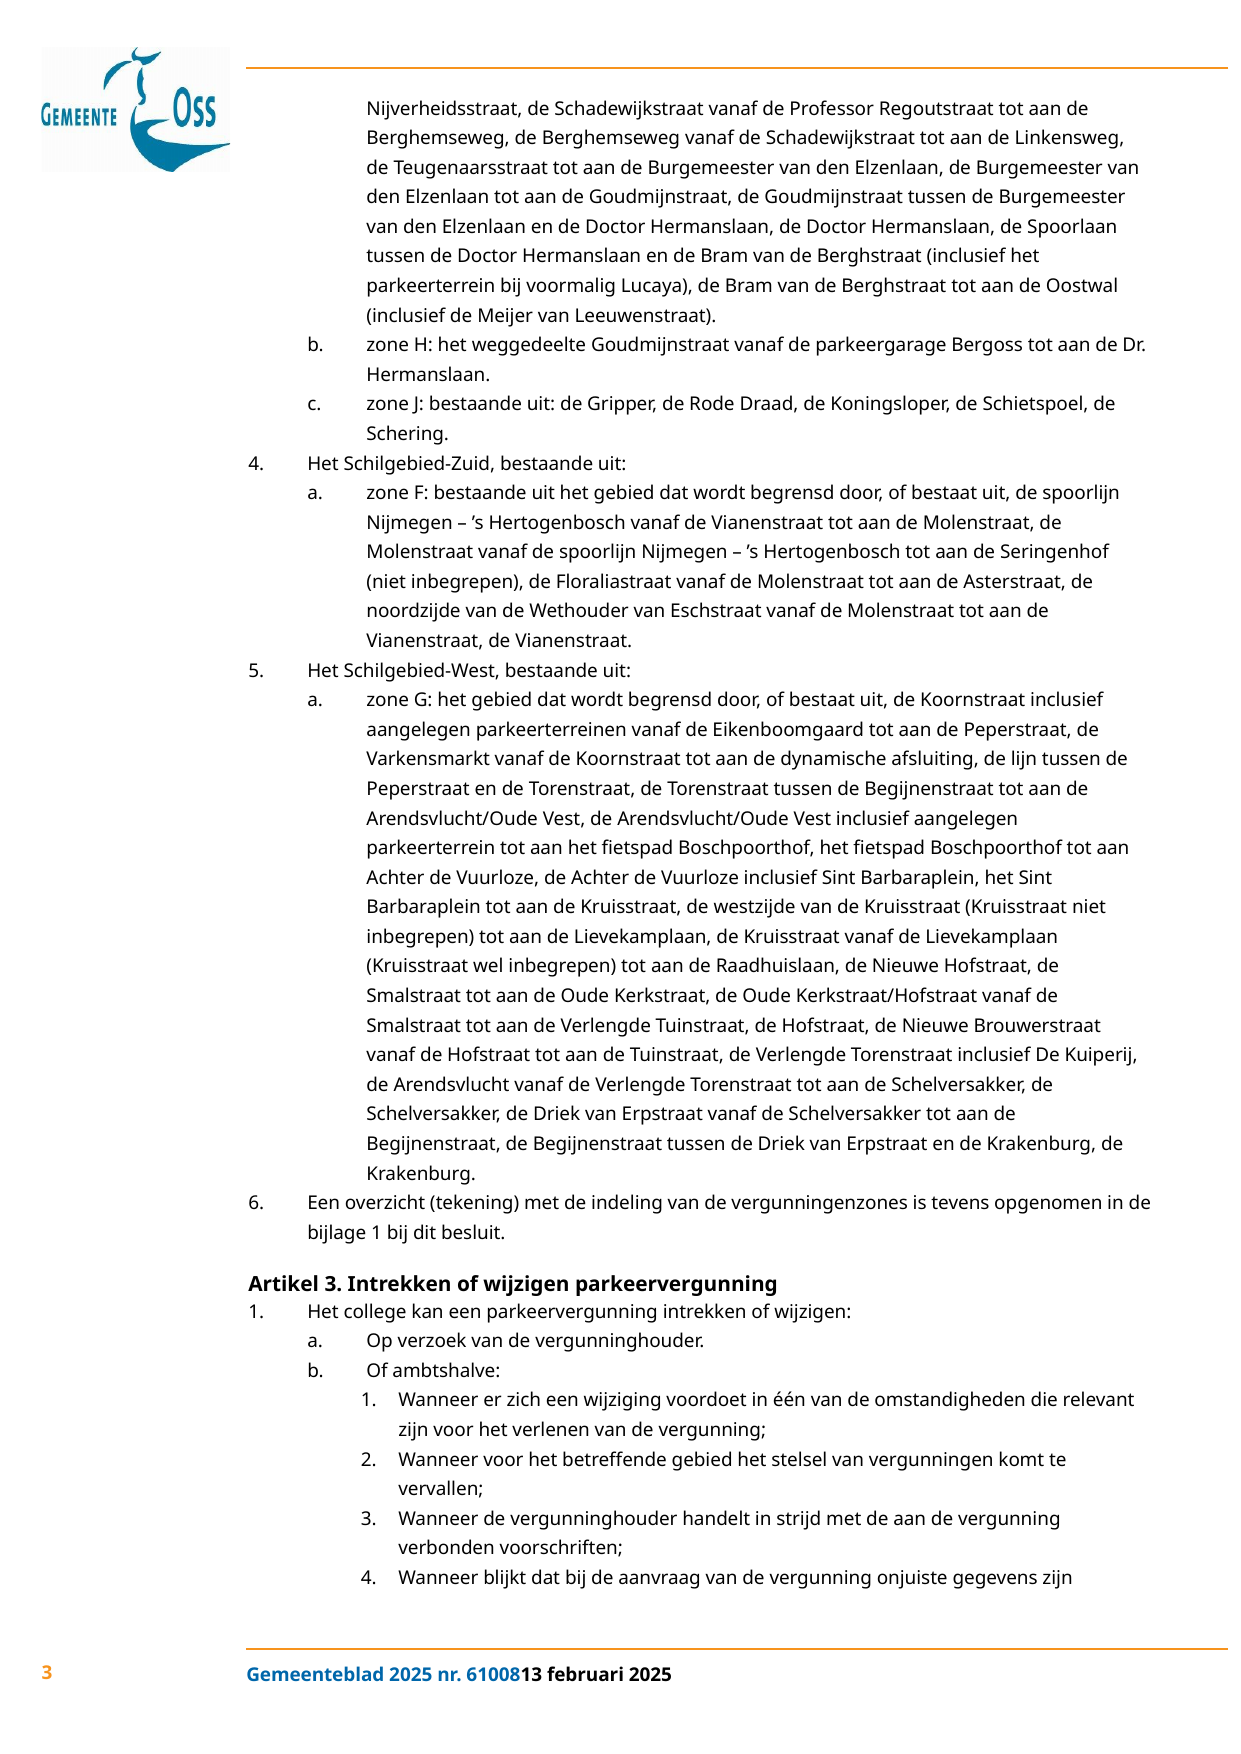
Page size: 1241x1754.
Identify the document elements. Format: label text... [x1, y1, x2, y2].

list zone H: het weggedeelte Goudmijnstraat vanaf de parkeergarage Bergoss tot aan de Dr. Hermanslaan. [307, 331, 1152, 387]
list Het college kan een parkeervergunning intrekken of wijzigen: [248, 1298, 1152, 1323]
picture [41, 47, 231, 172]
list Het Schilgebied-West, bestaande uit: [248, 657, 1152, 683]
list Het Schilgebied-Zuid, bestaande uit: [248, 450, 1152, 476]
list Nijverheidsstraat, de Schadewijkstraat vanaf de Professor Regoutstraat tot aan de Berghemseweg, de Berghemseweg vanaf de Schadewijkstraat tot aan de Linkensweg, de Teugenaarsstraat tot aan de Burgemeester van den Elzenlaan, de Burgemeester van den Elzenlaan tot aan de Goudmijnstraat, de Goudmijnstraat tussen de Burgemeester van den Elzenlaan en de Doctor Hermanslaan, de Doctor Hermanslaan, de Spoorlaan tussen de Doctor Hermanslaan en de Bram van de Berghstraat (inclusief het parkeerterrein bij voormalig Lucaya), de Bram van de Berghstraat tot aan de Oostwal (inclusief de Meijer van Leeuwenstraat). [307, 95, 1152, 328]
list Of ambtshalve: [307, 1357, 1152, 1383]
list Wanneer blijkt dat bij de aanvraag van de vergunning onjuiste gegevens zijn [361, 1564, 1152, 1590]
list Wanneer voor het betreffende gebied het stelsel van vergunningen komt te vervallen; [361, 1446, 1152, 1501]
list zone F: bestaande uit het gebied dat wordt begrensd door, of bestaat uit, de spoorlijn Nijmegen – ’s Hertogenbosch vanaf de Vianenstraat tot aan de Molenstraat, de Molenstraat vanaf de spoorlijn Nijmegen – ’s Hertogenbosch tot aan de Seringenhof (niet inbegrepen), de Floraliastraat vanaf de Molenstraat tot aan de Asterstraat, de noordzijde van de Wethouder van Eschstraat vanaf de Molenstraat tot aan de Vianenstraat, de Vianenstraat. [307, 479, 1152, 653]
list Op verzoek van de vergunninghouder. [307, 1327, 1152, 1353]
list Wanneer de vergunninghouder handelt in strijd met de aan de vergunning verbonden voorschriften; [361, 1505, 1152, 1560]
text Artikel 3. Intrekken of wijzigen parkeervergunning [248, 1269, 1152, 1298]
list zone J: bestaande uit: de Gripper, de Rode Draad, de Koningsloper, de Schietspoel, de Schering. [307, 391, 1152, 446]
list zone G: het gebied dat wordt begrensd door, of bestaat uit, de Koornstraat inclusief aangelegen parkeerterreinen vanaf de Eikenboomgaard tot aan de Peperstraat, de Varkensmarkt vanaf de Koornstraat tot aan de dynamische afsluiting, de lijn tussen de Peperstraat en de Torenstraat, de Torenstraat tussen de Begijnenstraat tot aan de Arendsvlucht/Oude Vest, de Arendsvlucht/Oude Vest inclusief aangelegen parkeerterrein tot aan het fietspad Boschpoorthof, het fietspad Boschpoorthof tot aan Achter de Vuurloze, de Achter de Vuurloze inclusief Sint Barbaraplein, het Sint Barbaraplein tot aan de Kruisstraat, de westzijde van de Kruisstraat (Kruisstraat niet inbegrepen) tot aan de Lievekamplaan, de Kruisstraat vanaf de Lievekamplaan (Kruisstraat wel inbegrepen) tot aan de Raadhuislaan, de Nieuwe Hofstraat, de Smalstraat tot aan de Oude Kerkstraat, de Oude Kerkstraat/Hofstraat vanaf de Smalstraat tot aan de Verlengde Tuinstraat, de Hofstraat, de Nieuwe Brouwerstraat vanaf de Hofstraat tot aan de Tuinstraat, de Verlengde Torenstraat inclusief De Kuiperij, de Arendsvlucht vanaf de Verlengde Torenstraat tot aan de Schelversakker, de Schelversakker, de Driek van Erpstraat vanaf de Schelversakker tot aan de Begijnenstraat, de Begijnenstraat tussen de Driek van Erpstraat en de Krakenburg, de Krakenburg. [307, 686, 1152, 1186]
list Wanneer er zich een wijziging voordoet in één van de omstandigheden die relevant zijn voor het verlenen van de vergunning; [361, 1387, 1152, 1442]
list Een overzicht (tekening) met de indeling van de vergunningenzones is tevens opgenomen in de bijlage 1 bij dit besluit. [248, 1189, 1152, 1245]
